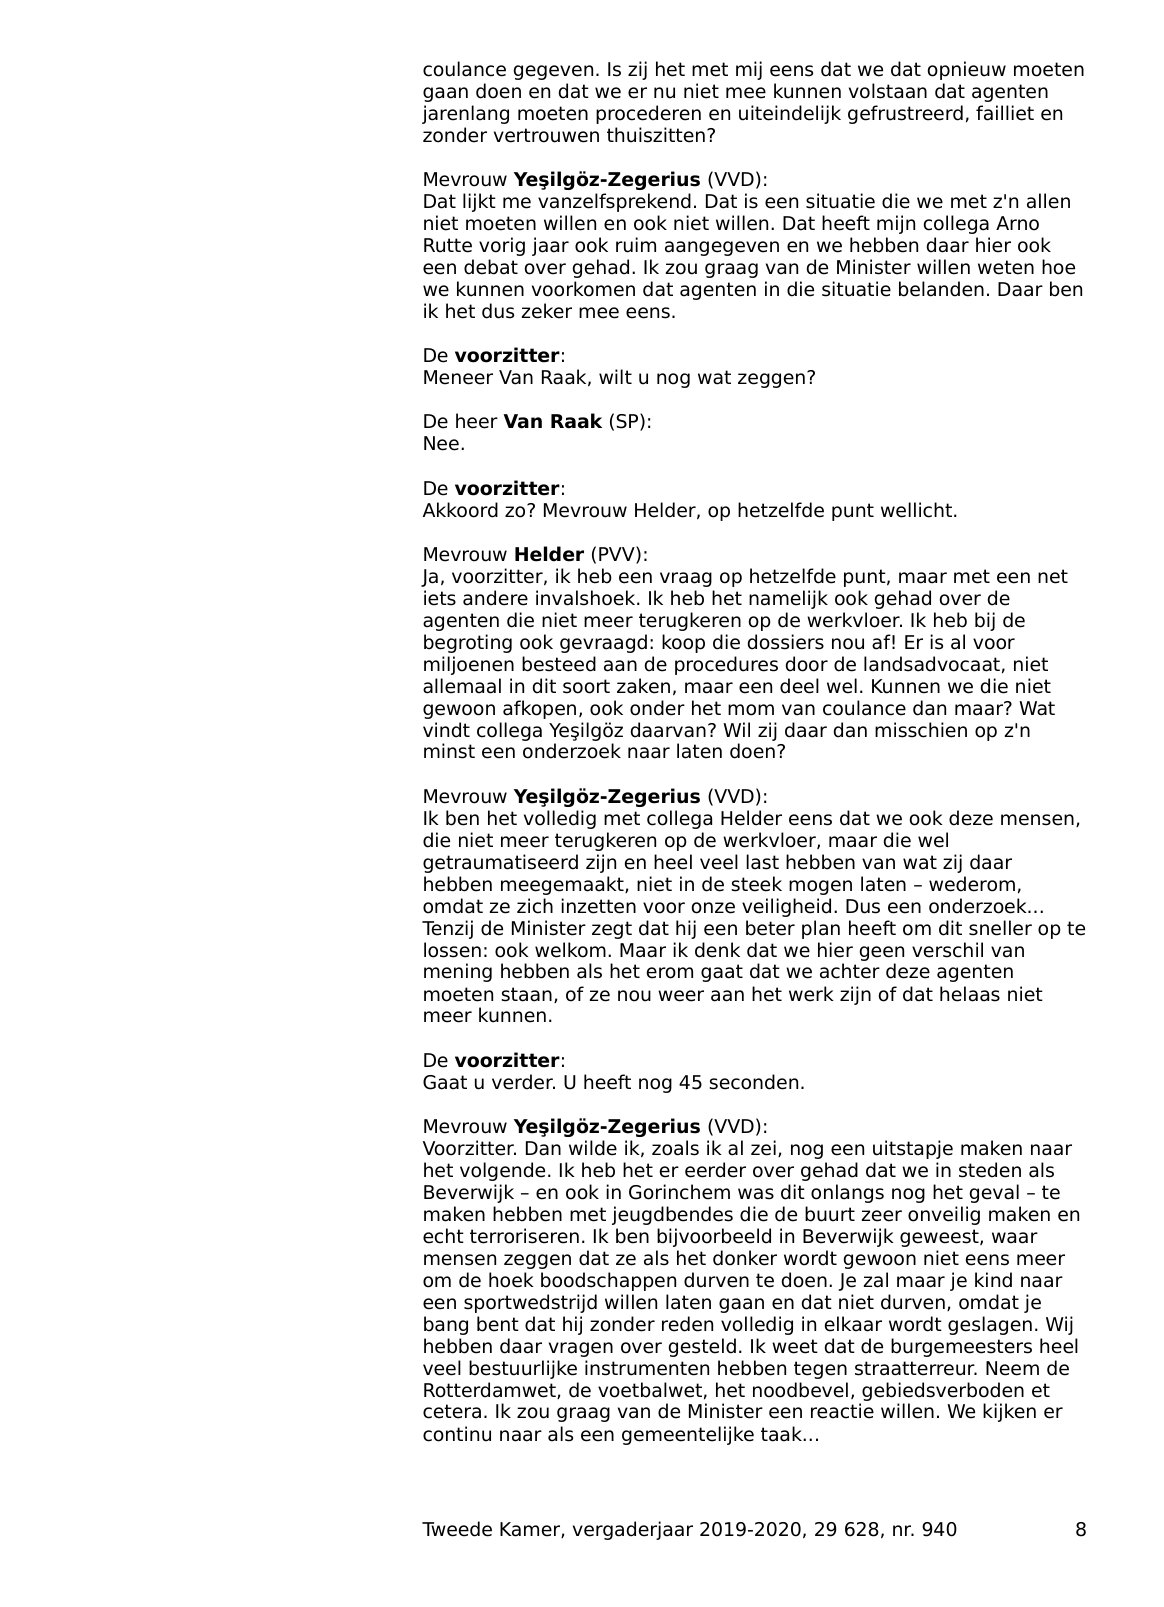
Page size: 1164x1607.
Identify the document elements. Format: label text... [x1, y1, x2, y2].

text Mevrouw Helder (PVV): [422, 544, 1087, 566]
text De voorzitter: [422, 1049, 1087, 1072]
text De voorzitter: [422, 477, 1087, 499]
text De voorzitter: [422, 345, 1087, 367]
text Ik ben het volledig met collega Helder eens dat we ook deze mensen, die niet meer terugkeren op de werkvloer, maar die wel getraumatiseerd zijn en heel veel last hebben van wat zij daar hebben meegemaakt, niet in de steek mogen laten – wederom, omdat ze zich inzetten voor onze veiligheid. Dus een onderzoek... Tenzij de Minister zegt dat hij een beter plan heeft om dit sneller op te lossen: ook welkom. Maar ik denk dat we hier geen verschil van mening hebben als het erom gaat dat we achter deze agenten moeten staan, of ze nou weer aan het werk zijn of dat helaas niet meer kunnen. [422, 808, 1087, 1027]
text Gaat u verder. U heeft nog 45 seconden. [422, 1072, 1087, 1093]
text De heer Van Raak (SP): [422, 411, 1087, 433]
text Voorzitter. Dan wilde ik, zoals ik al zei, nog een uitstapje maken naar het volgende. Ik heb het er eerder over gehad dat we in steden als Beverwijk – en ook in Gorinchem was dit onlangs nog het geval – te maken hebben met jeugdbendes die de buurt zeer onveilig maken en echt terroriseren. Ik ben bijvoorbeeld in Beverwijk geweest, waar mensen zeggen dat ze als het donker wordt gewoon niet eens meer om de hoek boodschappen durven te doen. Je zal maar je kind naar een sportwedstrijd willen laten gaan en dat niet durven, omdat je bang bent dat hij zonder reden volledig in elkaar wordt geslagen. Wij hebben daar vragen over gesteld. Ik weet dat de burgemeesters heel veel bestuurlijke instrumenten hebben tegen straatterreur. Neem de Rotterdamwet, de voetbalwet, het noodbevel, gebiedsverboden et cetera. Ik zou graag van de Minister een reactie willen. We kijken er continu naar als een gemeentelijke taak... [422, 1138, 1087, 1445]
text Mevrouw Yeşilgöz-Zegerius (VVD): [422, 1116, 1087, 1138]
text Dat lijkt me vanzelfsprekend. Dat is een situatie die we met z'n allen niet moeten willen en ook niet willen. Dat heeft mijn collega Arno Rutte vorig jaar ook ruim aangegeven en we hebben daar hier ook een debat over gehad. Ik zou graag van de Minister willen weten hoe we kunnen voorkomen dat agenten in die situatie belanden. Daar ben ik het dus zeker mee eens. [422, 191, 1087, 323]
text Akkoord zo? Mevrouw Helder, op hetzelfde punt wellicht. [422, 499, 1087, 521]
text Meneer Van Raak, wilt u nog wat zeggen? [422, 367, 1087, 389]
text Ja, voorzitter, ik heb een vraag op hetzelfde punt, maar met een net iets andere invalshoek. Ik heb het namelijk ook gehad over de agenten die niet meer terugkeren op de werkvloer. Ik heb bij de begroting ook gevraagd: koop die dossiers nou af! Er is al voor miljoenen besteed aan de procedures door de landsadvocaat, niet allemaal in dit soort zaken, maar een deel wel. Kunnen we die niet gewoon afkopen, ook onder het mom van coulance dan maar? Wat vindt collega Yeşilgöz daarvan? Wil zij daar dan misschien op z'n minst een onderzoek naar laten doen? [422, 566, 1087, 763]
text Mevrouw Yeşilgöz-Zegerius (VVD): [422, 169, 1087, 191]
text Mevrouw Yeşilgöz-Zegerius (VVD): [422, 786, 1087, 808]
text coulance gegeven. Is zij het met mij eens dat we dat opnieuw moeten gaan doen en dat we er nu niet mee kunnen volstaan dat agenten jarenlang moeten procederen en uiteindelijk gefrustreerd, failliet en zonder vertrouwen thuiszitten? [422, 59, 1087, 147]
text Nee. [422, 433, 1087, 455]
